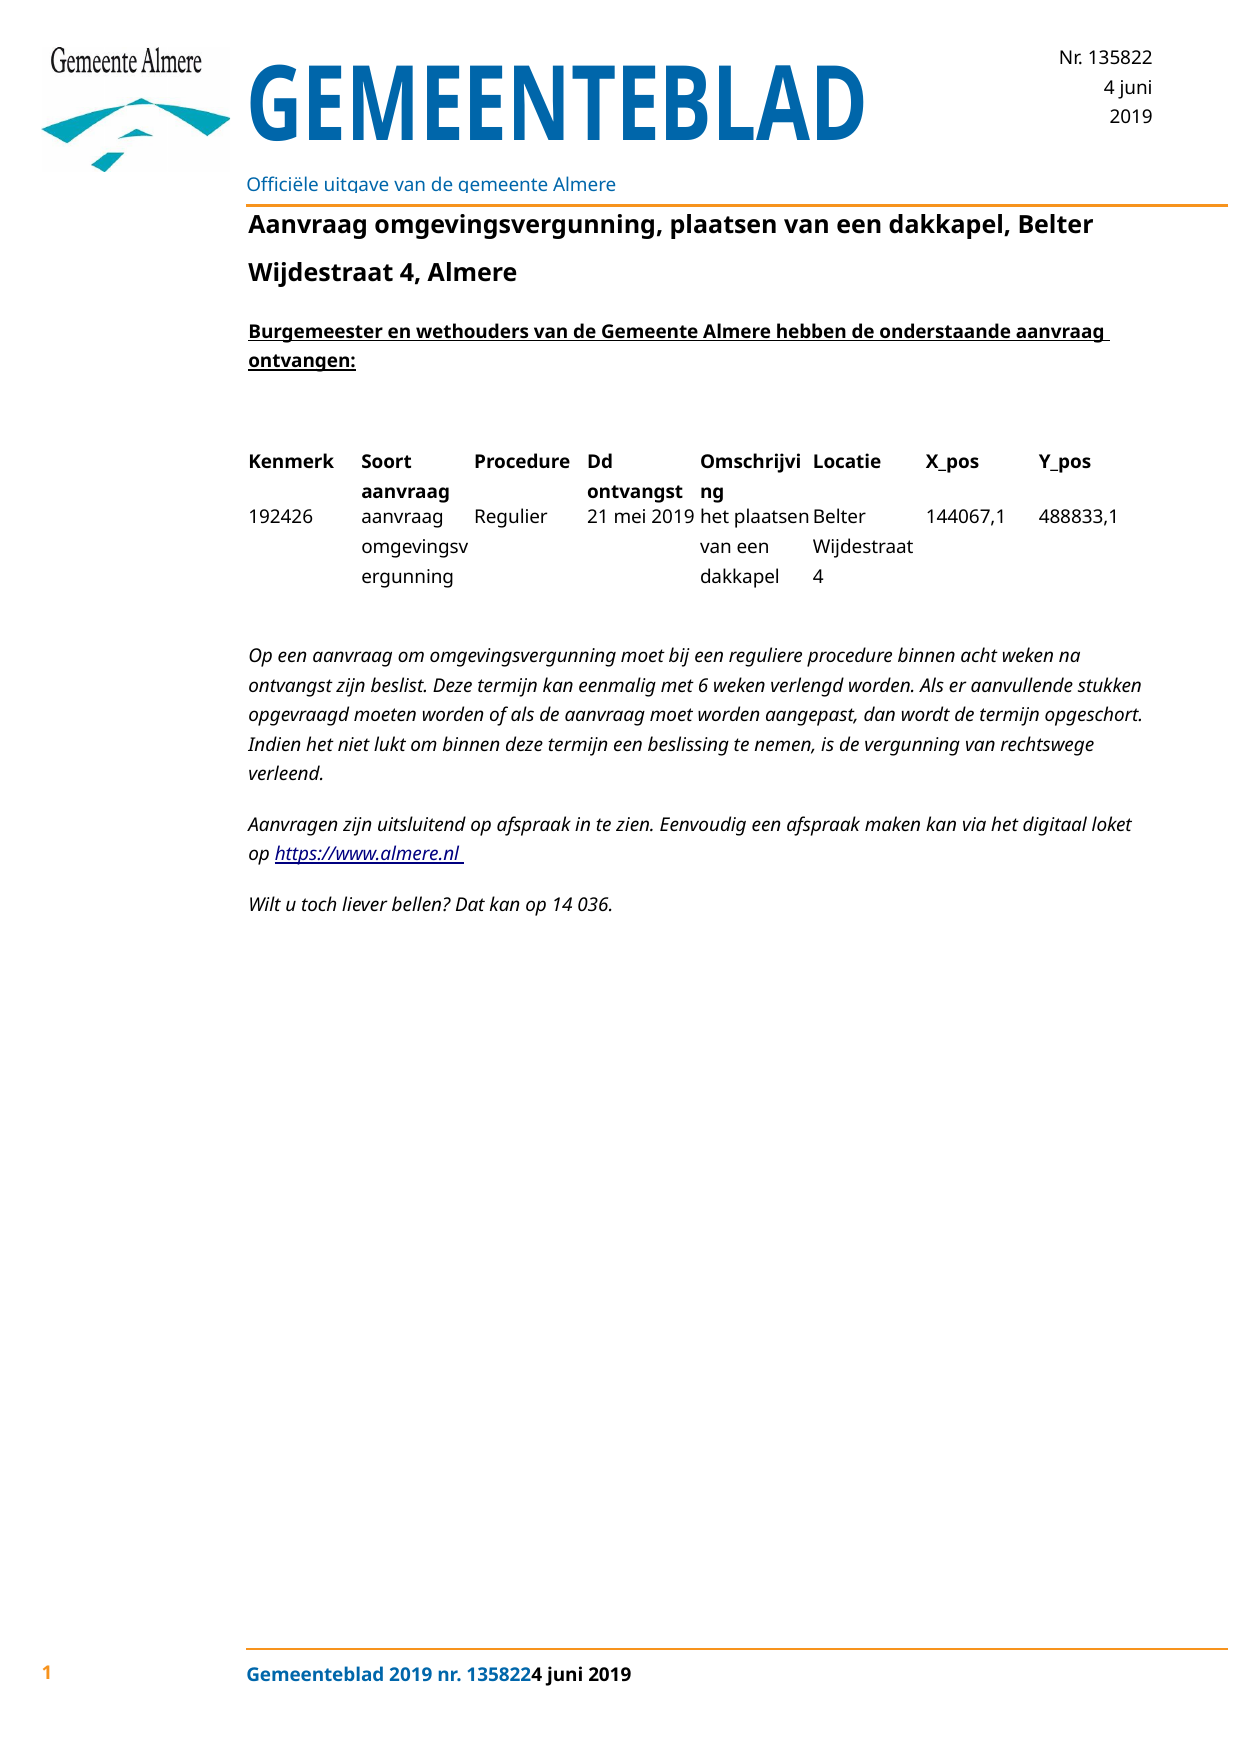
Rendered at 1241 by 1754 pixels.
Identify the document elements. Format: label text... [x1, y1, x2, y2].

table_cell 21 mei 2019 [587, 504, 700, 589]
table_header Locatie [813, 449, 926, 504]
table_cell 488833,1 [1039, 504, 1152, 589]
text Aanvraag omgevingsvergunning, plaatsen van een dakkapel, Belter Wijdestraat 4, Almere [248, 207, 1152, 288]
picture [41, 47, 231, 172]
table_header X_pos [926, 449, 1038, 504]
table_header Y_pos [1039, 449, 1152, 504]
table_cell 144067,1 [926, 504, 1038, 589]
text Wilt u toch liever bellen? Dat kan op 14 036. [248, 891, 1152, 917]
table_header Soort aanvraag [361, 449, 474, 504]
text Burgemeester en wethouders van de Gemeente Almere hebben de onderstaande aanvraag ontvangen: [248, 318, 1152, 373]
table_header Kenmerk [248, 449, 361, 504]
table_cell 192426 [248, 504, 361, 589]
table_cell het plaatsen van een dakkapel [700, 504, 813, 589]
table_cell Regulier [474, 504, 587, 589]
table_header Procedure [474, 449, 587, 504]
table_cell Belter Wijdestraat 4 [813, 504, 926, 589]
table_header Dd ontvangst [587, 449, 700, 504]
text Aanvragen zijn uitsluitend op afspraak in te zien. Eenvoudig een afspraak maken kan via het digitaal loket op https://www.almere.nl [248, 811, 1152, 866]
text Op een aanvraag om omgevingsvergunning moet bij een reguliere procedure binnen acht weken na ontvangst zijn beslist. Deze termijn kan eenmalig met 6 weken verlengd worden. Als er aanvullende stukken opgevraagd moeten worden of als de aanvraag moet worden aangepast, dan wordt de termijn opgeschort. Indien het niet lukt om binnen deze termijn een beslissing te nemen, is de vergunning van rechtswege verleend. [248, 642, 1152, 786]
table_header Omschrijving [700, 449, 813, 504]
table_cell aanvraag omgevingsvergunning [361, 504, 474, 589]
